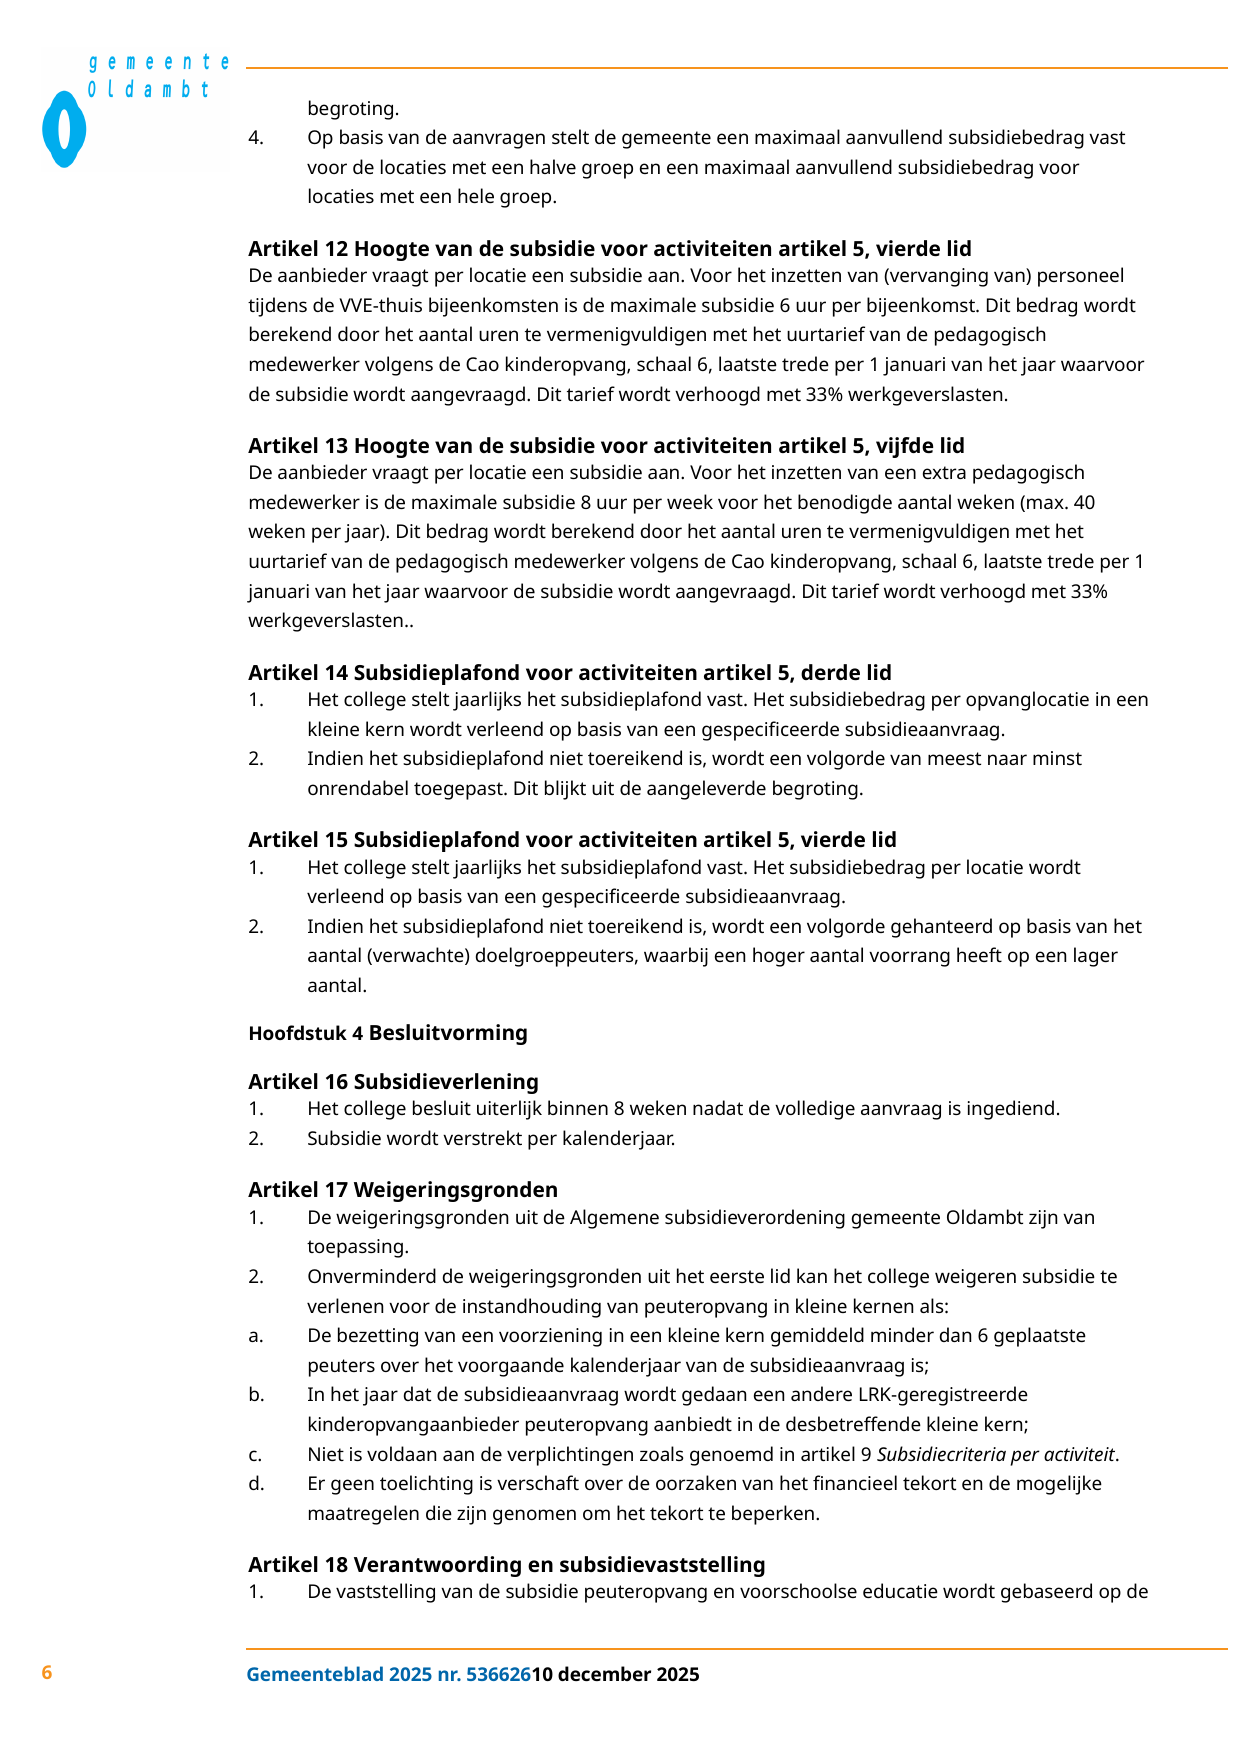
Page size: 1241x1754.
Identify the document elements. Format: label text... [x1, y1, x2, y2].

list Onverminderd de weigeringsgronden uit het eerste lid kan het college weigeren subsidie te verlenen voor de instandhouding van peuteropvang in kleine kernen als: [248, 1263, 1152, 1318]
list Er geen toelichting is verschaft over de oorzaken van het financieel tekort en de mogelijke maatregelen die zijn genomen om het tekort te beperken. [248, 1470, 1152, 1526]
text Artikel 12 Hoogte van de subsidie voor activiteiten artikel 5, vierde lid [248, 234, 1152, 262]
list De vaststelling van de subsidie peuteropvang en voorschoolse educatie wordt gebaseerd op de [248, 1579, 1152, 1604]
text Artikel 15 Subsidieplafond voor activiteiten artikel 5, vierde lid [248, 826, 1152, 854]
text Artikel 18 Verantwoording en subsidievaststelling [248, 1550, 1152, 1579]
list begroting. [248, 95, 1152, 121]
list Indien het subsidieplafond niet toereikend is, wordt een volgorde gehanteerd op basis van het aantal (verwachte) doelgroeppeuters, waarbij een hoger aantal voorrang heeft op een lager aantal. [248, 913, 1152, 998]
picture [41, 47, 231, 172]
text De aanbieder vraagt per locatie een subsidie aan. Voor het inzetten van (vervanging van) personeel tijdens de VVE-thuis bijeenkomsten is de maximale subsidie 6 uur per bijeenkomst. Dit bedrag wordt berekend door het aantal uren te vermenigvuldigen met het uurtarief van de pedagogisch medewerker volgens de Cao kinderopvang, schaal 6, laatste trede per 1 januari van het jaar waarvoor de subsidie wordt aangevraagd. Dit tarief wordt verhoogd met 33% werkgeverslasten. [248, 262, 1152, 406]
text De aanbieder vraagt per locatie een subsidie aan. Voor het inzetten van een extra pedagogisch medewerker is de maximale subsidie 8 uur per week voor het benodigde aantal weken (max. 40 weken per jaar). Dit bedrag wordt berekend door het aantal uren te vermenigvuldigen met het uurtarief van de pedagogisch medewerker volgens de Cao kinderopvang, schaal 6, laatste trede per 1 januari van het jaar waarvoor de subsidie wordt aangevraagd. Dit tarief wordt verhoogd met 33% werkgeverslasten.. [248, 459, 1152, 633]
list Indien het subsidieplafond niet toereikend is, wordt een volgorde van meest naar minst onrendabel toegepast. Dit blijkt uit de aangeleverde begroting. [248, 746, 1152, 801]
text Artikel 13 Hoogte van de subsidie voor activiteiten artikel 5, vijfde lid [248, 431, 1152, 459]
list Op basis van de aanvragen stelt de gemeente een maximaal aanvullend subsidiebedrag vast voor de locaties met een halve groep en een maximaal aanvullend subsidiebedrag voor locaties met een hele groep. [248, 124, 1152, 209]
list Het college stelt jaarlijks het subsidieplafond vast. Het subsidiebedrag per locatie wordt verleend op basis van een gespecificeerde subsidieaanvraag. [248, 854, 1152, 909]
list Niet is voldaan aan de verplichtingen zoals genoemd in artikel 9 Subsidiecriteria per activiteit. [248, 1441, 1152, 1466]
text Hoofdstuk 4 Besluitvorming [248, 1018, 1152, 1046]
list De weigeringsgronden uit de Algemene subsidieverordening gemeente Oldambt zijn van toepassing. [248, 1204, 1152, 1259]
list De bezetting van een voorziening in een kleine kern gemiddeld minder dan 6 geplaatste peuters over het voorgaande kalenderjaar van de subsidieaanvraag is; [248, 1322, 1152, 1378]
list Het college besluit uiterlijk binnen 8 weken nadat de volledige aanvraag is ingediend. [248, 1096, 1152, 1121]
text Artikel 14 Subsidieplafond voor activiteiten artikel 5, derde lid [248, 658, 1152, 686]
list Het college stelt jaarlijks het subsidieplafond vast. Het subsidiebedrag per opvanglocatie in een kleine kern wordt verleend op basis van een gespecificeerde subsidieaanvraag. [248, 686, 1152, 742]
list In het jaar dat de subsidieaanvraag wordt gedaan een andere LRK-geregistreerde kinderopvangaanbieder peuteropvang aanbiedt in de desbetreffende kleine kern; [248, 1382, 1152, 1437]
text Artikel 17 Weigeringsgronden [248, 1176, 1152, 1204]
list Subsidie wordt verstrekt per kalenderjaar. [248, 1125, 1152, 1151]
text Artikel 16 Subsidieverlening [248, 1067, 1152, 1096]
